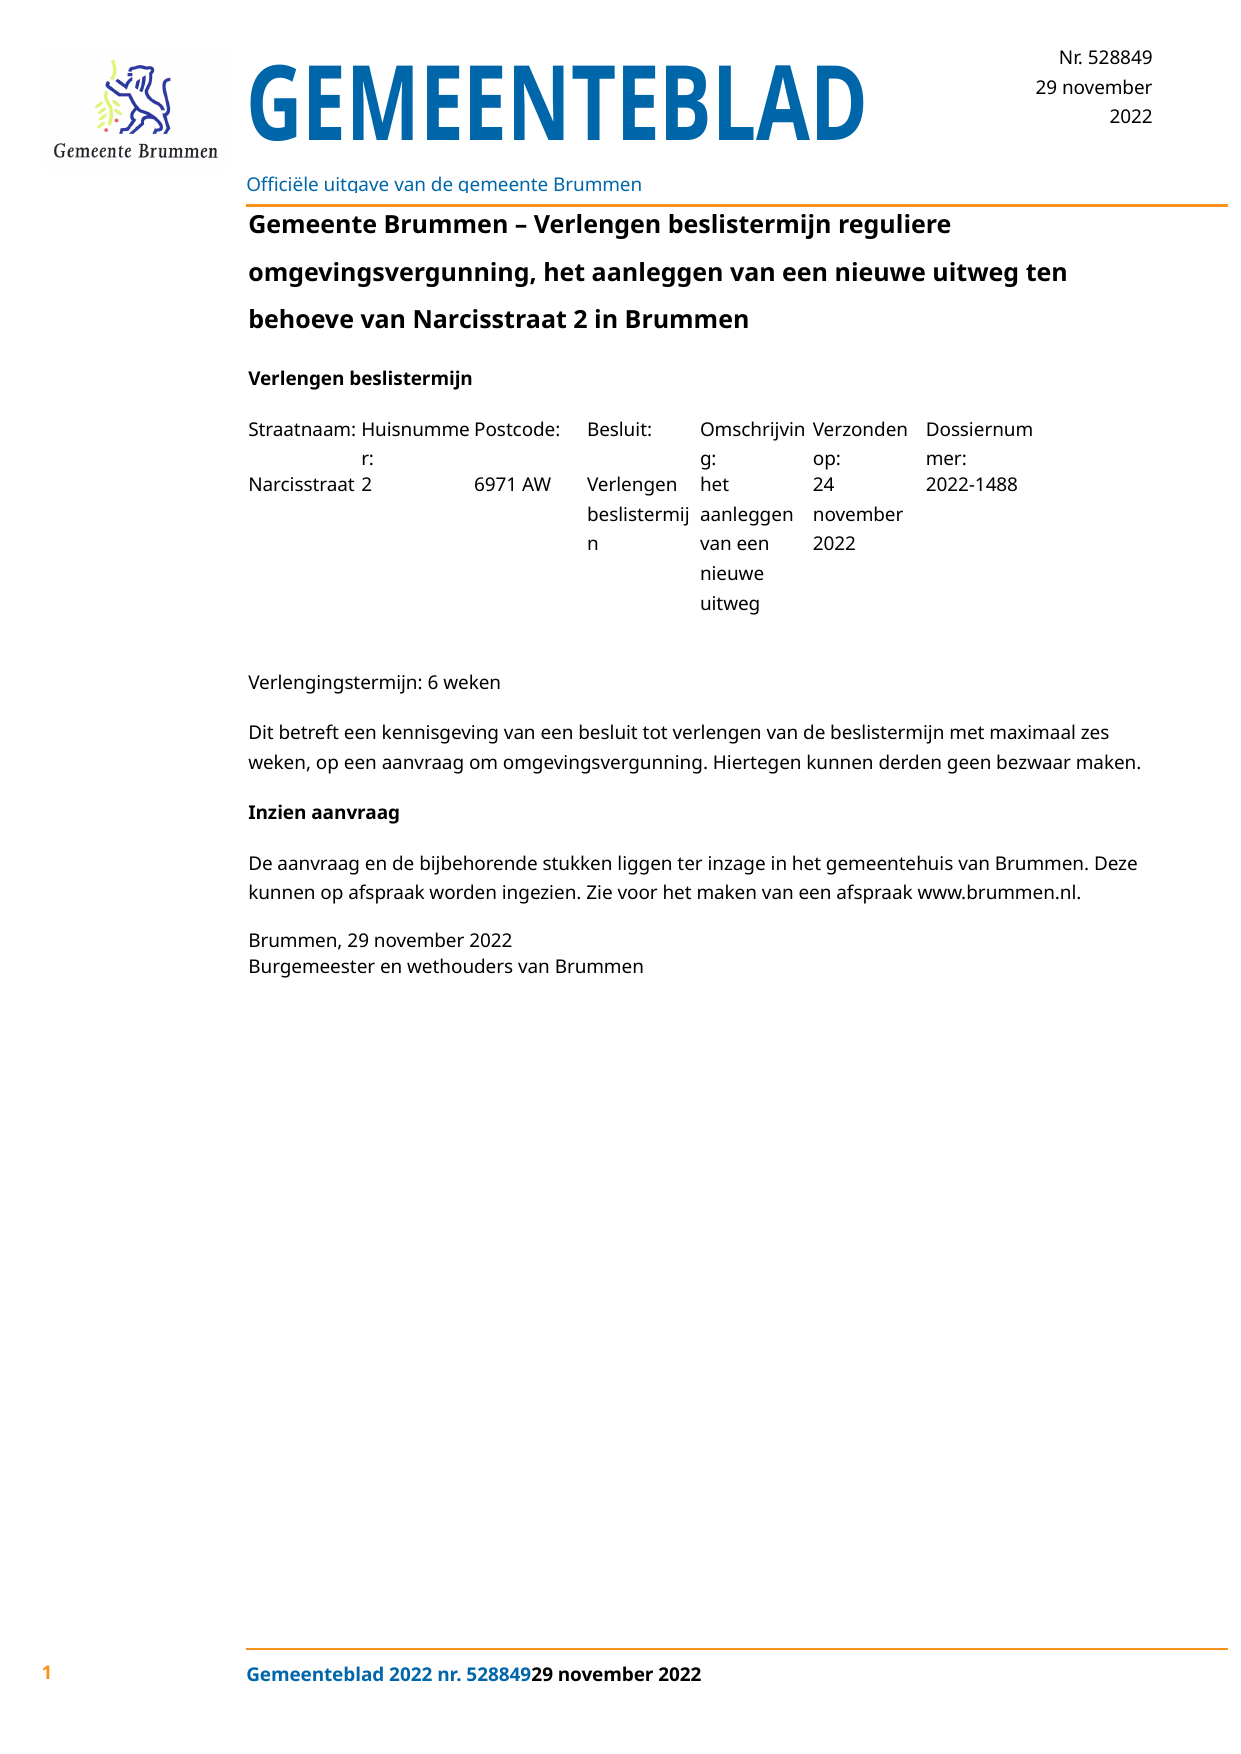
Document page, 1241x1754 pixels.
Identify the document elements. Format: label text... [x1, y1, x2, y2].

picture [41, 47, 231, 172]
table_cell 2022-1488 [926, 471, 1038, 615]
table_header Besluit: [587, 416, 700, 471]
table_header Straatnaam: [248, 416, 361, 471]
text Burgemeester en wethouders van Brummen [248, 953, 1152, 979]
table_cell [1039, 471, 1152, 615]
text Brummen, 29 november 2022 [248, 927, 1152, 953]
table_header Verzonden op: [813, 416, 926, 471]
table_header Dossiernummer: [926, 416, 1038, 471]
table_cell Narcisstraat [248, 471, 361, 615]
table_cell 24 november 2022 [813, 471, 926, 615]
table_cell het aanleggen van een nieuwe uitweg [700, 471, 813, 615]
table_cell 2 [361, 471, 474, 615]
table_header Postcode: [474, 416, 587, 471]
text Verlengen beslistermijn [248, 366, 1152, 391]
text Verlengingstermijn: 6 weken [248, 669, 1152, 695]
table_header Omschrijving: [700, 416, 813, 471]
table_header [1039, 416, 1152, 471]
text De aanvraag en de bijbehorende stukken liggen ter inzage in het gemeentehuis van Brummen. Deze kunnen op afspraak worden ingezien. Zie voor het maken van een afspraak www.brummen.nl. [248, 850, 1152, 905]
text Inzien aanvraag [248, 799, 1152, 825]
text Gemeente Brummen – Verlengen beslistermijn reguliere omgevingsvergunning, het aanleggen van een nieuwe uitweg ten behoeve van Narcisstraat 2 in Brummen [248, 207, 1152, 336]
table_cell Verlengen beslistermijn [587, 471, 700, 615]
text Dit betreft een kennisgeving van een besluit tot verlengen van de beslistermijn met maximaal zes weken, op een aanvraag om omgevingsvergunning. Hiertegen kunnen derden geen bezwaar maken. [248, 719, 1152, 775]
table_cell 6971 AW [474, 471, 587, 615]
table_header Huisnummer: [361, 416, 474, 471]
